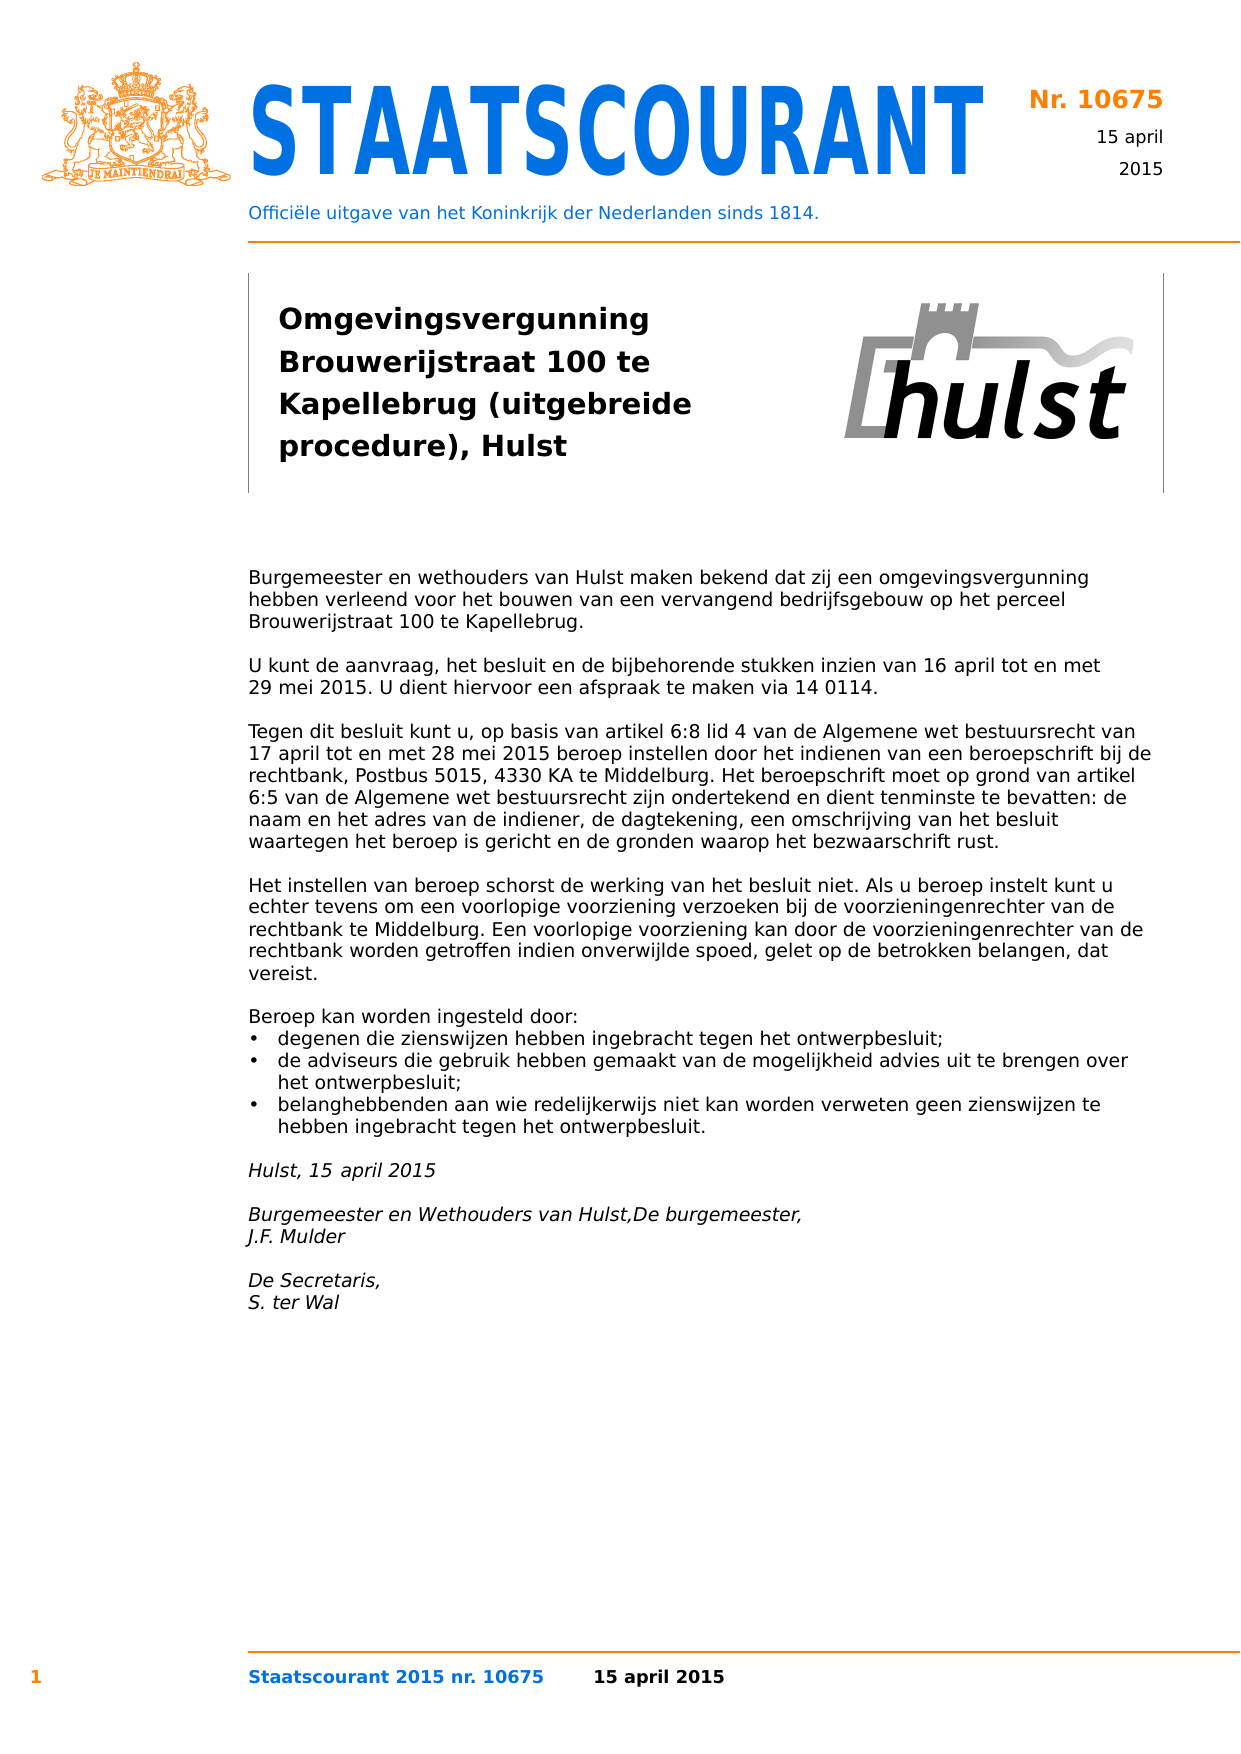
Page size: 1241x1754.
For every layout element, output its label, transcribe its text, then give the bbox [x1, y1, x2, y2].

table_header Nr. 10675 [998, 62, 1240, 121]
text Het instellen van beroep schorst de werking van het besluit niet. Als u beroep instelt kunt u echter tevens om een voorlopige voorziening verzoeken bij de voorzieningenrechter van de rechtbank te Middelburg. Een voorlopige voorziening kan door de voorzieningenrechter van de rechtbank worden getroffen indien onverwijlde spoed, gelet op de betrokken belangen, dat vereist. [248, 874, 1163, 984]
text De Secretaris, S. ter Wal [248, 1270, 1163, 1314]
table_cell Officiële uitgave van het Koninkrijk der Nederlanden sinds 1814. [248, 203, 1240, 241]
text • de adviseurs die gebruik hebben gemaakt van de mogelijkheid advies uit te brengen over het ontwerpbesluit; [248, 1050, 1163, 1094]
text • belanghebbenden aan wie redelijkerwijs niet kan worden verweten geen zienswijzen te hebben ingebracht tegen het ontwerpbesluit. [248, 1094, 1163, 1138]
text Burgemeester en wethouders van Hulst maken bekend dat zij een omgevingsvergunning hebben verleend voor het bouwen van een vervangend bedrijfsgebouw op het perceel Brouwerijstraat 100 te Kapellebrug. [248, 567, 1163, 633]
table_cell 15 april [998, 121, 1240, 153]
text U kunt de aanvraag, het besluit en de bijbehorende stukken inzien van 16 april tot en met 29 mei 2015. U dient hiervoor een afspraak te maken via 14 0114. [248, 655, 1163, 699]
text Hulst, 15 april 2015 [248, 1160, 1163, 1182]
picture [844, 302, 1134, 439]
text Burgemeester en Wethouders van Hulst,De burgemeester, J.F. Mulder [248, 1204, 1163, 1248]
text Beroep kan worden ingesteld door: [248, 1006, 1163, 1028]
picture [41, 62, 231, 186]
text • degenen die zienswijzen hebben ingebracht tegen het ontwerpbesluit; [248, 1028, 1163, 1050]
table_header STAATSCOURANT [248, 62, 998, 203]
subtitle Omgevingsvergunning Brouwerijstraat 100 te Kapellebrug (uitgebreide procedure), Hulst [249, 273, 1163, 493]
table_header [25, 62, 248, 241]
text Tegen dit besluit kunt u, op basis van artikel 6:8 lid 4 van de Algemene wet bestuursrecht van 17 april tot en met 28 mei 2015 beroep instellen door het indienen van een beroepschrift bij de rechtbank, Postbus 5015, 4330 KA te Middelburg. Het beroepschrift moet op grond van artikel 6:5 van de Algemene wet bestuursrecht zijn ondertekend en dient tenminste te bevatten: de naam en het adres van de indiener, de dagtekening, een omschrijving van het besluit waartegen het beroep is gericht en de gronden waarop het bezwaarschrift rust. [248, 721, 1163, 853]
table_cell 2015 [998, 153, 1240, 203]
